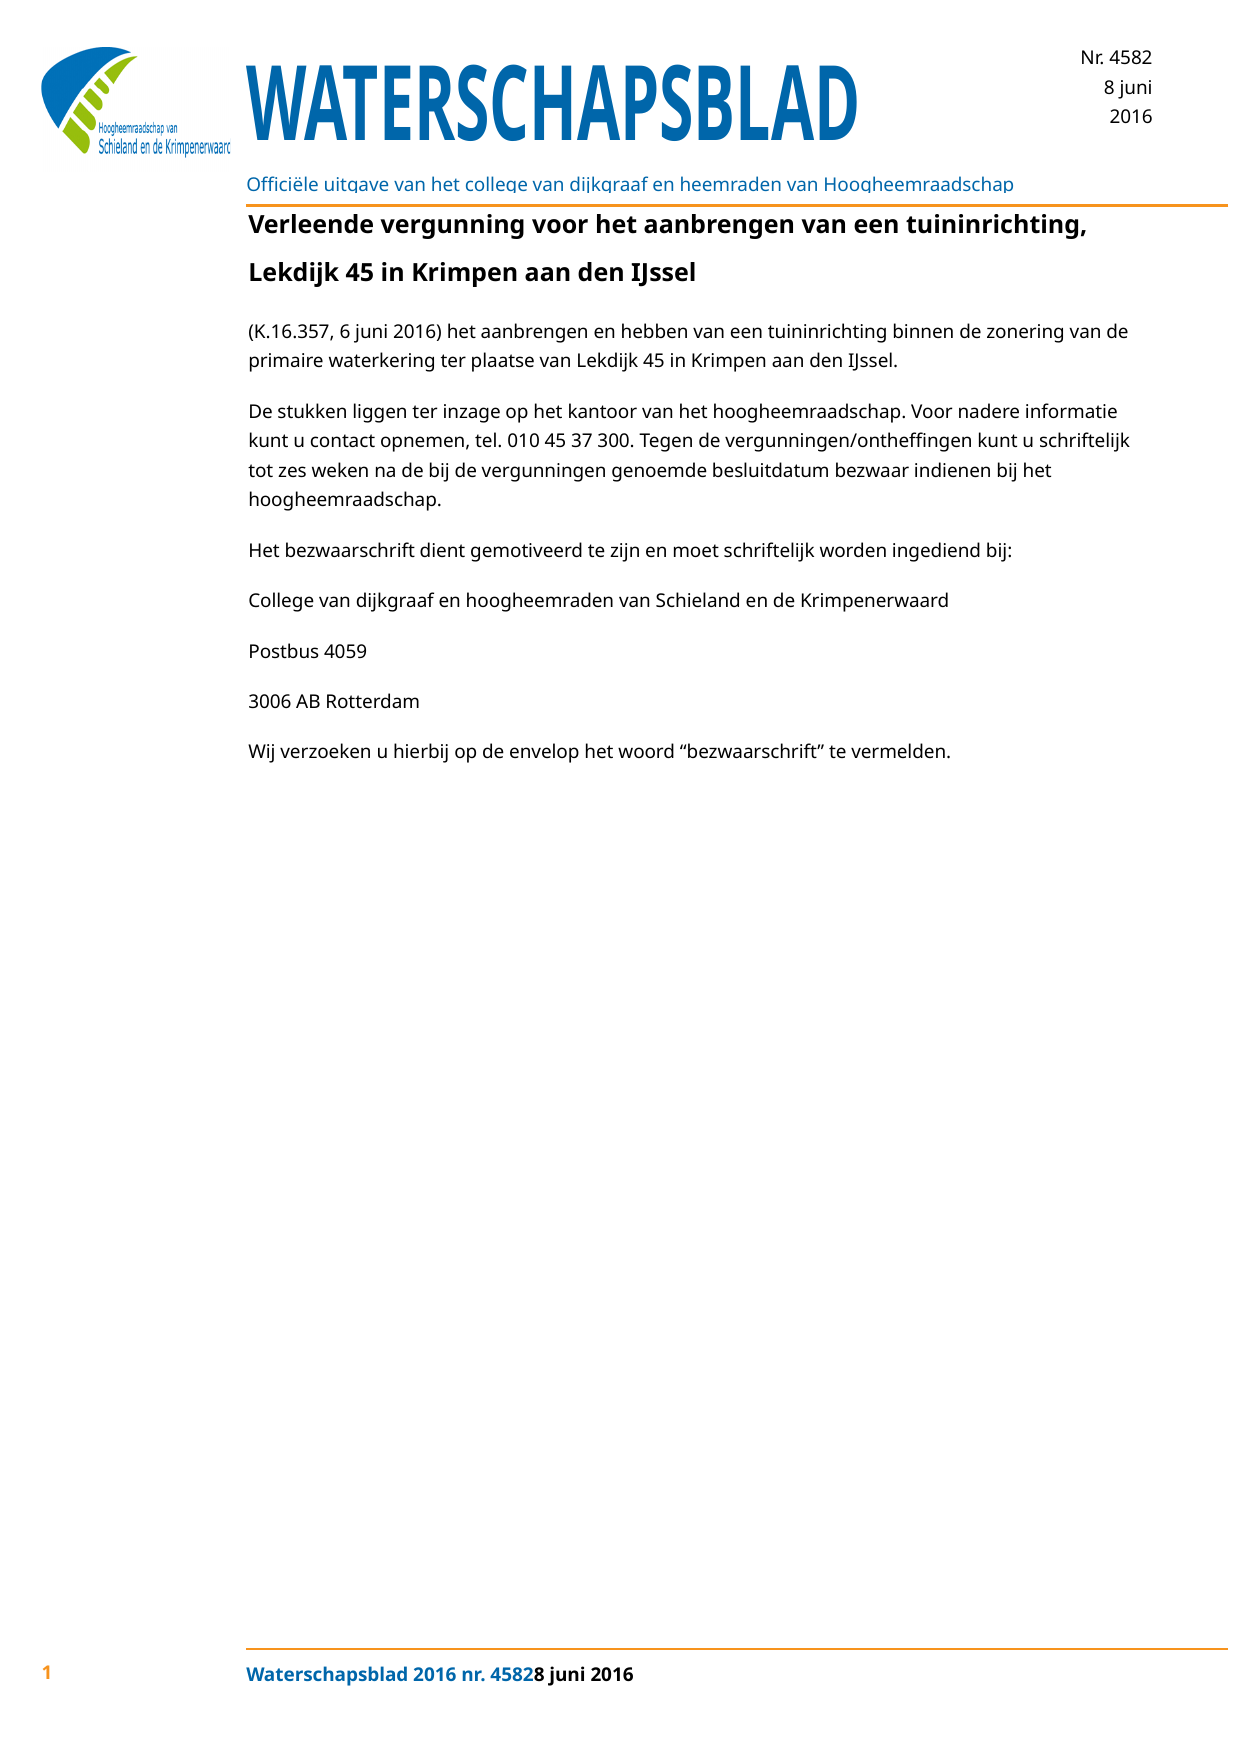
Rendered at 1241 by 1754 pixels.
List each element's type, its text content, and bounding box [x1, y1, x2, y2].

text (K.16.357, 6 juni 2016) het aanbrengen en hebben van een tuininrichting binnen de zonering van de primaire waterkering ter plaatse van Lekdijk 45 in Krimpen aan den IJssel. [248, 318, 1152, 373]
text Postbus 4059 [248, 638, 1152, 664]
text Wij verzoeken u hierbij op de envelop het woord “bezwaarschrift” te vermelden. [248, 739, 1152, 764]
text Verleende vergunning voor het aanbrengen van een tuininrichting, Lekdijk 45 in Krimpen aan den IJssel [248, 207, 1152, 288]
text College van dijkgraaf en hoogheemraden van Schieland en de Krimpenerwaard [248, 587, 1152, 613]
text De stukken liggen ter inzage op het kantoor van het hoogheemraadschap. Voor nadere informatie kunt u contact opnemen, tel. 010 45 37 300. Tegen de vergunningen/ontheffingen kunt u schriftelijk tot zes weken na de bij de vergunningen genoemde besluitdatum bezwaar indienen bij het hoogheemraadschap. [248, 398, 1152, 512]
text 3006 AB Rotterdam [248, 688, 1152, 714]
picture [41, 47, 231, 172]
text Het bezwaarschrift dient gemotiveerd te zijn en moet schriftelijk worden ingediend bij: [248, 537, 1152, 563]
